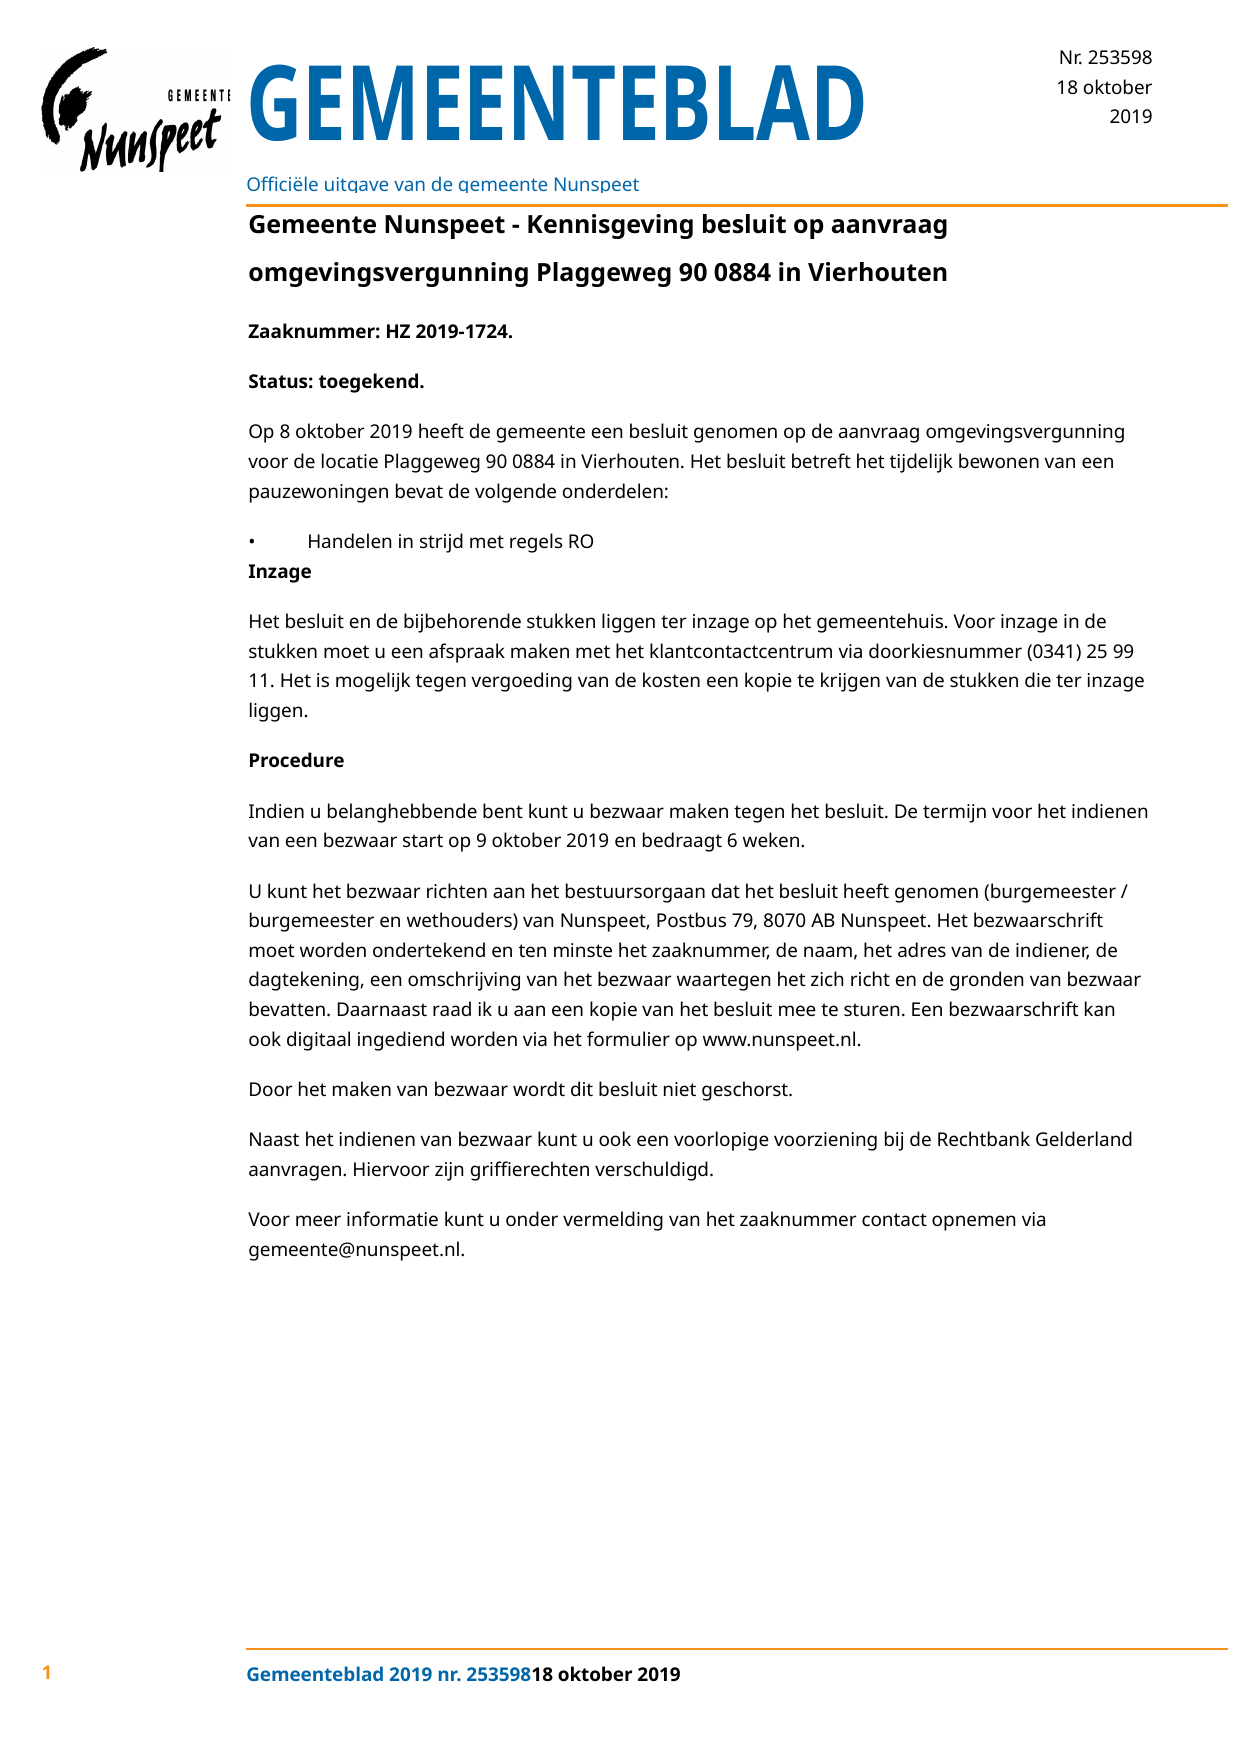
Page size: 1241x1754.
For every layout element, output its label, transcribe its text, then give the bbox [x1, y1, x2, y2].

text Het besluit en de bijbehorende stukken liggen ter inzage op het gemeentehuis. Voor inzage in de stukken moet u een afspraak maken met het klantcontactcentrum via doorkiesnummer (0341) 25 99 11. Het is mogelijk tegen vergoeding van de kosten een kopie te krijgen van de stukken die ter inzage liggen. [248, 608, 1152, 723]
text U kunt het bezwaar richten aan het bestuursorgaan dat het besluit heeft genomen (burgemeester / burgemeester en wethouders) van Nunspeet, Postbus 79, 8070 AB Nunspeet. Het bezwaarschrift moet worden ondertekend en ten minste het zaaknummer, de naam, het adres van de indiener, de dagtekening, een omschrijving van het bezwaar waartegen het zich richt en de gronden van bezwaar bevatten. Daarnaast raad ik u aan een kopie van het besluit mee te sturen. Een bezwaarschrift kan ook digitaal ingediend worden via het formulier op www.nunspeet.nl. [248, 878, 1152, 1052]
text Procedure [248, 747, 1152, 773]
text Op 8 oktober 2019 heeft de gemeente een besluit genomen op de aanvraag omgevingsvergunning voor de locatie Plaggeweg 90 0884 in Vierhouten. Het besluit betreft het tijdelijk bewonen van een pauzewoningen bevat de volgende onderdelen: [248, 419, 1152, 504]
list Handelen in strijd met regels RO [248, 528, 1152, 554]
text Inzage [248, 558, 1152, 584]
text Voor meer informatie kunt u onder vermelding van het zaaknummer contact opnemen via gemeente@nunspeet.nl. [248, 1207, 1152, 1262]
text Gemeente Nunspeet - Kennisgeving besluit op aanvraag omgevingsvergunning Plaggeweg 90 0884 in Vierhouten [248, 207, 1152, 288]
picture [41, 47, 231, 172]
text Indien u belanghebbende bent kunt u bezwaar maken tegen het besluit. De termijn voor het indienen van een bezwaar start op 9 oktober 2019 en bedraagt 6 weken. [248, 798, 1152, 853]
text Naast het indienen van bezwaar kunt u ook een voorlopige voorziening bij de Rechtbank Gelderland aanvragen. Hiervoor zijn griffierechten verschuldigd. [248, 1127, 1152, 1182]
text Door het maken van bezwaar wordt dit besluit niet geschorst. [248, 1076, 1152, 1102]
text Zaaknummer: HZ 2019-1724. [248, 318, 1152, 344]
text Status: toegekend. [248, 368, 1152, 394]
